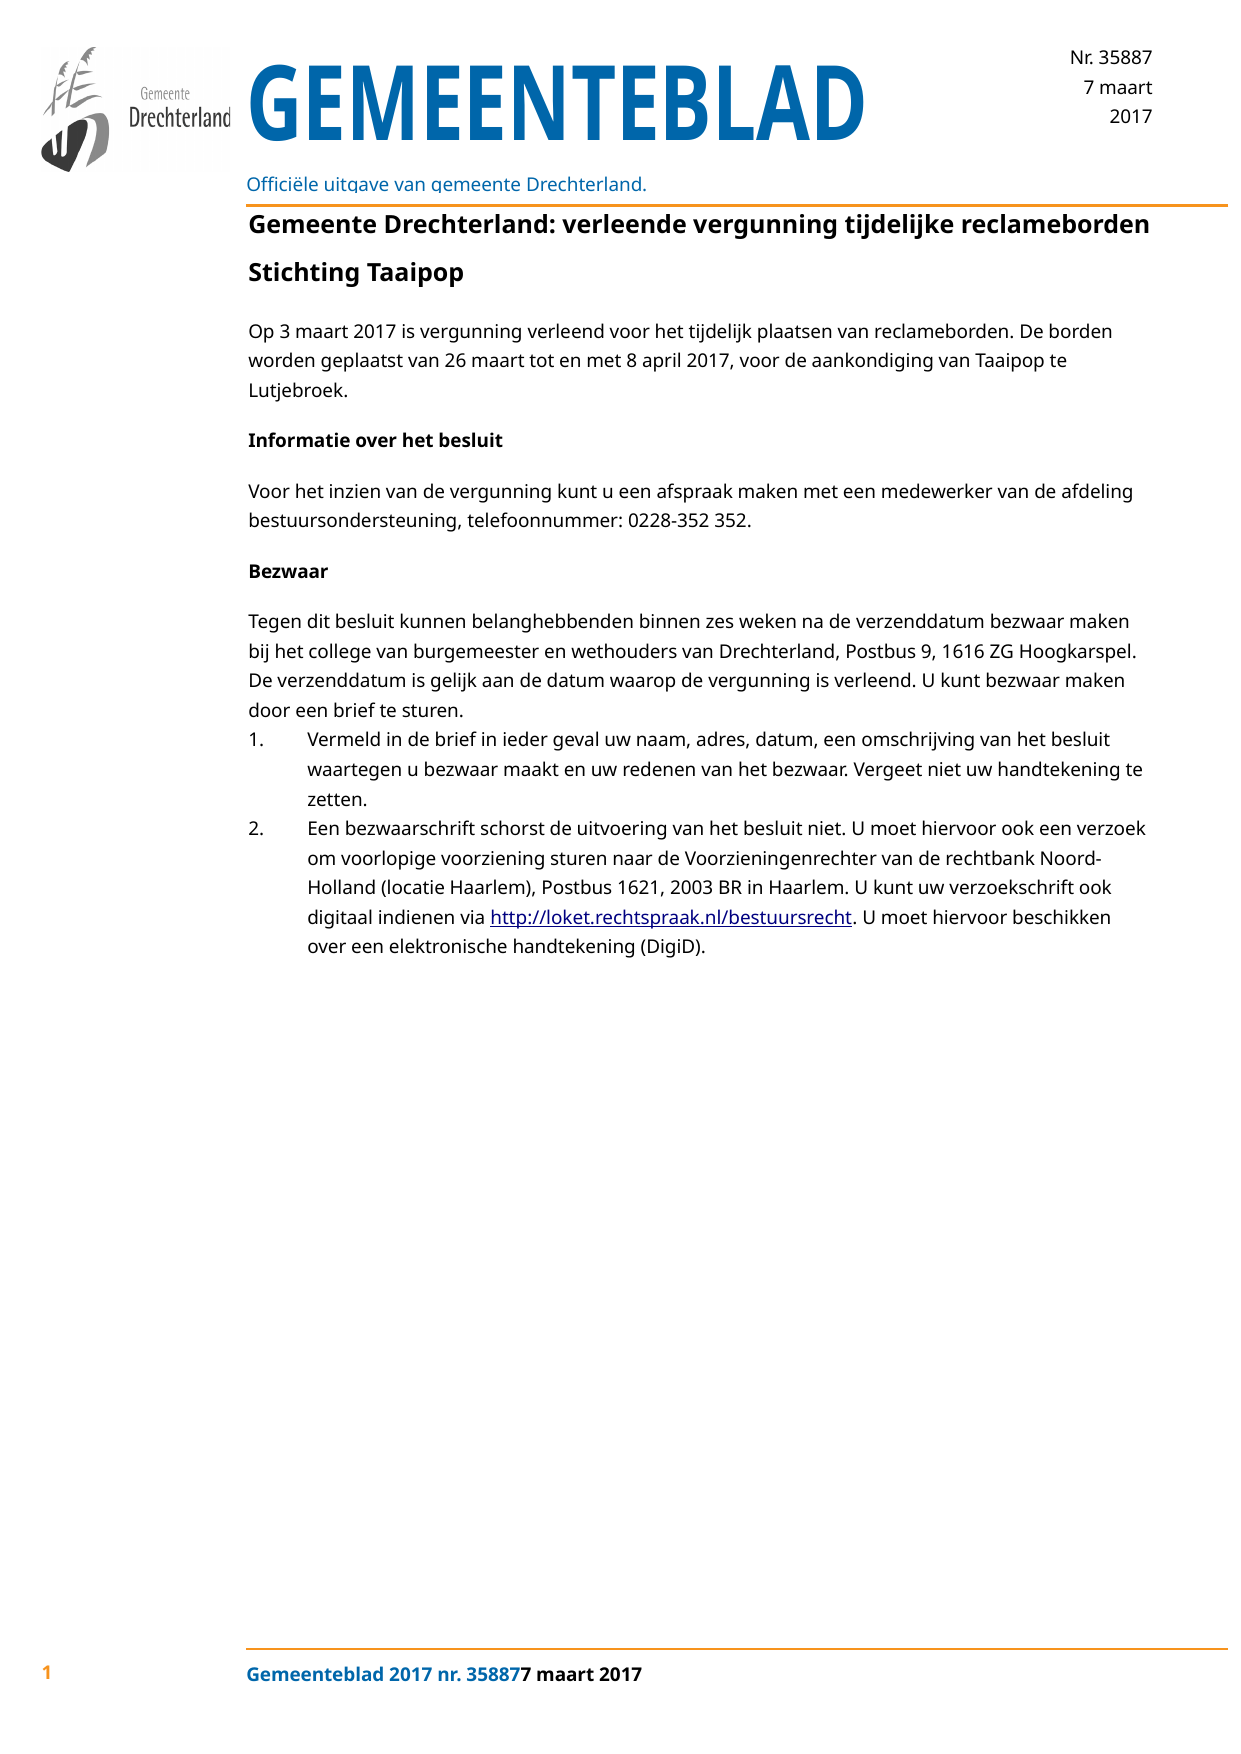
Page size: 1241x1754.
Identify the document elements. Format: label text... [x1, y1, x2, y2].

text Bezwaar [248, 558, 1152, 584]
list Vermeld in de brief in ieder geval uw naam, adres, datum, een omschrijving van het besluit waartegen u bezwaar maakt en uw redenen van het bezwaar. Vergeet niet uw handtekening te zetten. [248, 727, 1152, 812]
text Op 3 maart 2017 is vergunning verleend voor het tijdelijk plaatsen van reclameborden. De borden worden geplaatst van 26 maart tot en met 8 april 2017, voor de aankondiging van Taaipop te Lutjebroek. [248, 318, 1152, 403]
list Een bezwaarschrift schorst de uitvoering van het besluit niet. U moet hiervoor ook een verzoek om voorlopige voorziening sturen naar de Voorzieningenrechter van de rechtbank Noord-Holland (locatie Haarlem), Postbus 1621, 2003 BR in Haarlem. U kunt uw verzoekschrift ook digitaal indienen via http://loket.rechtspraak.nl/bestuursrecht. U moet hiervoor beschikken over een elektronische handtekening (DigiD). [248, 815, 1152, 959]
text Gemeente Drechterland: verleende vergunning tijdelijke reclameborden Stichting Taaipop [248, 207, 1152, 288]
picture [41, 47, 231, 172]
text Informatie over het besluit [248, 427, 1152, 453]
text Voor het inzien van de vergunning kunt u een afspraak maken met een medewerker van de afdeling bestuursondersteuning, telefoonnummer: 0228-352 352. [248, 478, 1152, 533]
text Tegen dit besluit kunnen belanghebbenden binnen zes weken na de verzenddatum bezwaar maken bij het college van burgemeester en wethouders van Drechterland, Postbus 9, 1616 ZG Hoogkarspel. De verzenddatum is gelijk aan de datum waarop de vergunning is verleend. U kunt bezwaar maken door een brief te sturen. [248, 608, 1152, 723]
